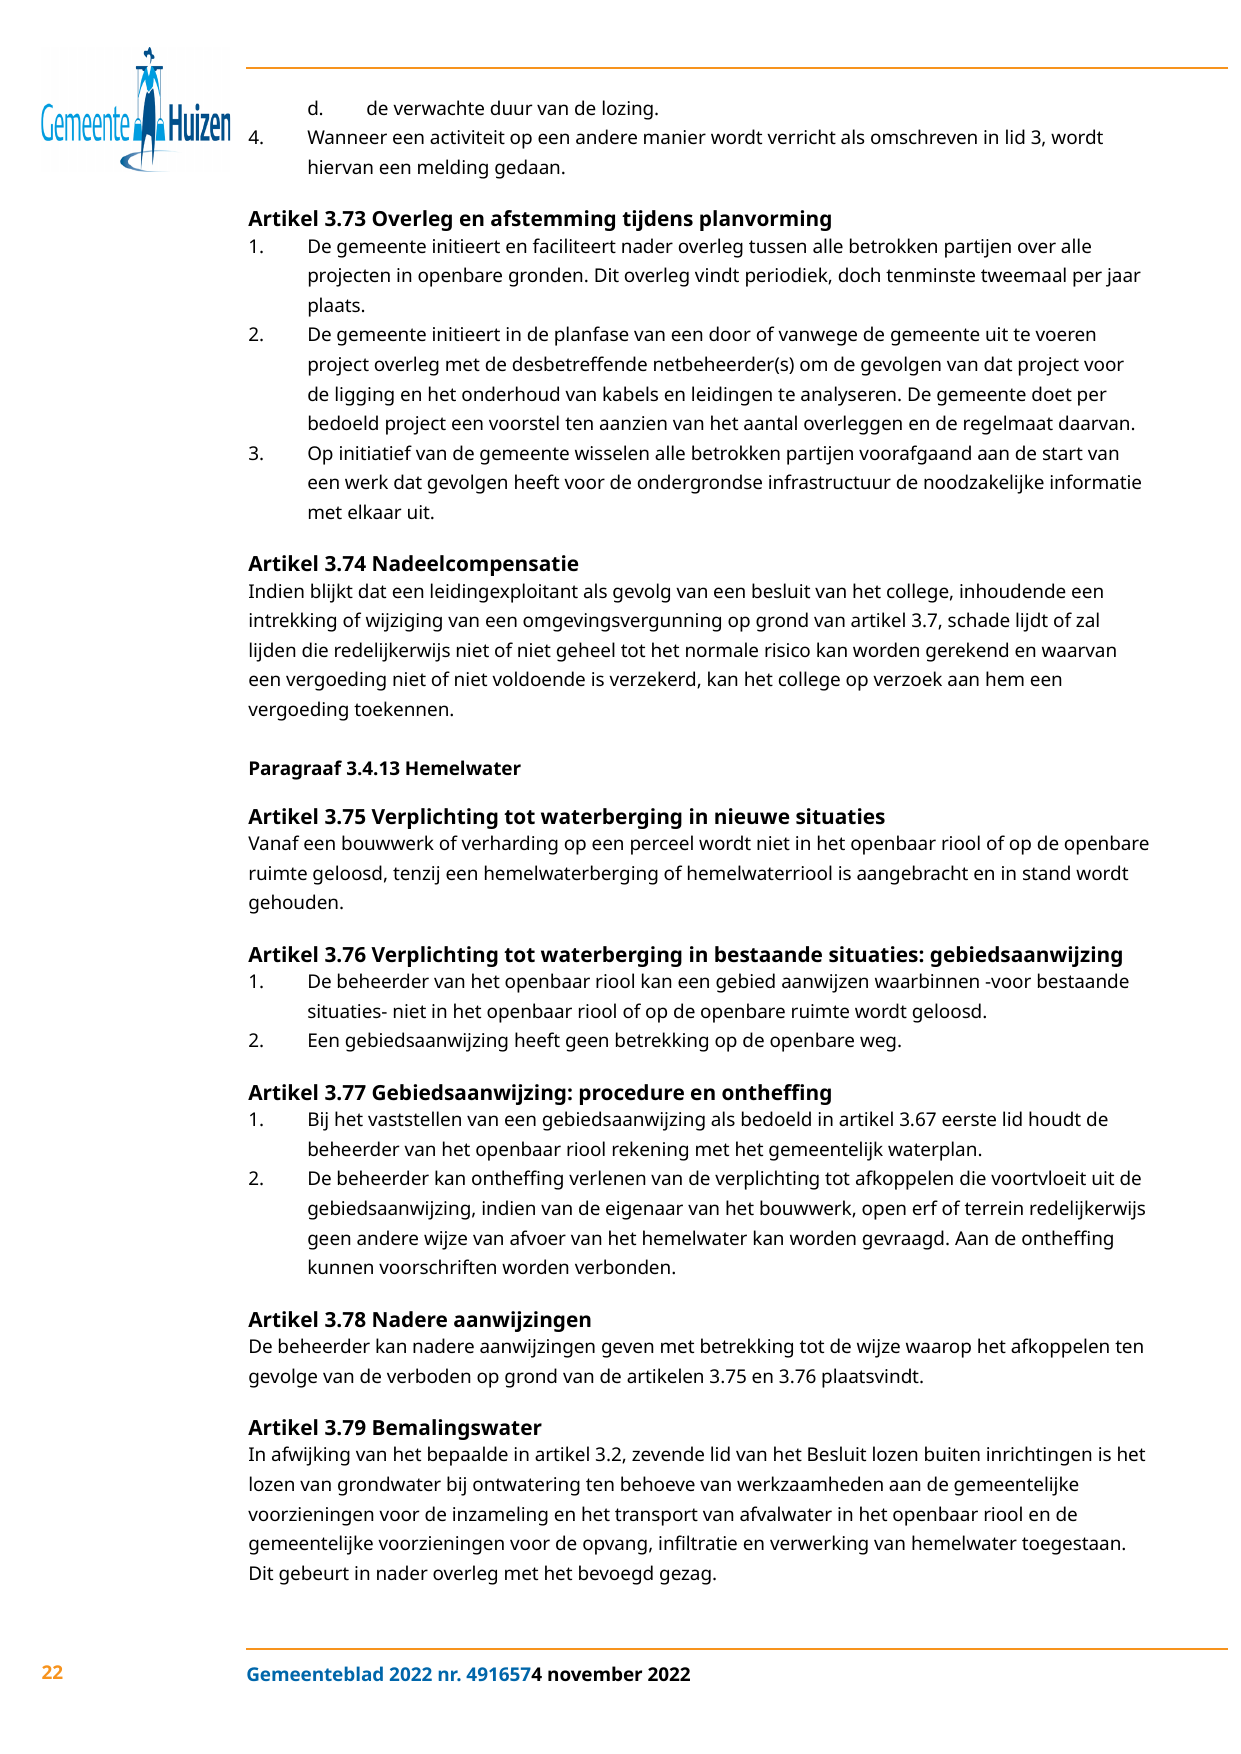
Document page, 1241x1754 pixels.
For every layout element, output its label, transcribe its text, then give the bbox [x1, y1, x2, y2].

text Artikel 3.76 Verplichting tot waterberging in bestaande situaties: gebiedsaanwijzing [248, 940, 1152, 968]
text Vanaf een bouwwerk of verharding op een perceel wordt niet in het openbaar riool of op de openbare ruimte geloosd, tenzij een hemelwaterberging of hemelwaterriool is aangebracht en in stand wordt gehouden. [248, 830, 1152, 915]
list Bij het vaststellen van een gebiedsaanwijzing als bedoeld in artikel 3.67 eerste lid houdt de beheerder van het openbaar riool rekening met het gemeentelijk waterplan. [248, 1106, 1152, 1162]
list De beheerder kan ontheffing verlenen van de verplichting tot afkoppelen die voortvloeit uit de gebiedsaanwijzing, indien van de eigenaar van het bouwwerk, open erf of terrein redelijkerwijs geen andere wijze van afvoer van het hemelwater kan worden gevraagd. Aan de ontheffing kunnen voorschriften worden verbonden. [248, 1166, 1152, 1280]
list Op initiatief van de gemeente wisselen alle betrokken partijen voorafgaand aan de start van een werk dat gevolgen heeft voor de ondergrondse infrastructuur de noodzakelijke informatie met elkaar uit. [248, 440, 1152, 525]
text Artikel 3.74 Nadeelcompensatie [248, 549, 1152, 578]
text Artikel 3.73 Overleg en afstemming tijdens planvorming [248, 204, 1152, 233]
text In afwijking van het bepaalde in artikel 3.2, zevende lid van het Besluit lozen buiten inrichtingen is het lozen van grondwater bij ontwatering ten behoeve van werkzaamheden aan de gemeentelijke voorzieningen voor de inzameling en het transport van afvalwater in het openbaar riool en de gemeentelijke voorzieningen voor de opvang, infiltratie en verwerking van hemelwater toegestaan. Dit gebeurt in nader overleg met het bevoegd gezag. [248, 1442, 1152, 1586]
text Paragraaf 3.4.13 Hemelwater [248, 755, 1152, 781]
list De gemeente initieert en faciliteert nader overleg tussen alle betrokken partijen over alle projecten in openbare gronden. Dit overleg vindt periodiek, doch tenminste tweemaal per jaar plaats. [248, 233, 1152, 318]
text Artikel 3.75 Verplichting tot waterberging in nieuwe situaties [248, 802, 1152, 830]
list Een gebiedsaanwijzing heeft geen betrekking op de openbare weg. [248, 1028, 1152, 1053]
list de verwachte duur van de lozing. [307, 95, 1152, 121]
list Wanneer een activiteit op een andere manier wordt verricht als omschreven in lid 3, wordt hiervan een melding gedaan. [248, 124, 1152, 180]
picture [41, 47, 231, 172]
text De beheerder kan nadere aanwijzingen geven met betrekking tot de wijze waarop het afkoppelen ten gevolge van de verboden op grond van de artikelen 3.75 en 3.76 plaatsvindt. [248, 1333, 1152, 1388]
text Indien blijkt dat een leidingexploitant als gevolg van een besluit van het college, inhoudende een intrekking of wijziging van een omgevingsvergunning op grond van artikel 3.7, schade lijdt of zal lijden die redelijkerwijs niet of niet geheel tot het normale risico kan worden gerekend en waarvan een vergoeding niet of niet voldoende is verzekerd, kan het college op verzoek aan hem een vergoeding toekennen. [248, 578, 1152, 722]
list De gemeente initieert in de planfase van een door of vanwege de gemeente uit te voeren project overleg met de desbetreffende netbeheerder(s) om de gevolgen van dat project voor de ligging en het onderhoud van kabels en leidingen te analyseren. De gemeente doet per bedoeld project een voorstel ten aanzien van het aantal overleggen en de regelmaat daarvan. [248, 322, 1152, 436]
text Artikel 3.78 Nadere aanwijzingen [248, 1305, 1152, 1333]
text Artikel 3.77 Gebiedsaanwijzing: procedure en ontheffing [248, 1078, 1152, 1106]
text Artikel 3.79 Bemalingswater [248, 1413, 1152, 1442]
list De beheerder van het openbaar riool kan een gebied aanwijzen waarbinnen -voor bestaande situaties- niet in het openbaar riool of op de openbare ruimte wordt geloosd. [248, 968, 1152, 1024]
